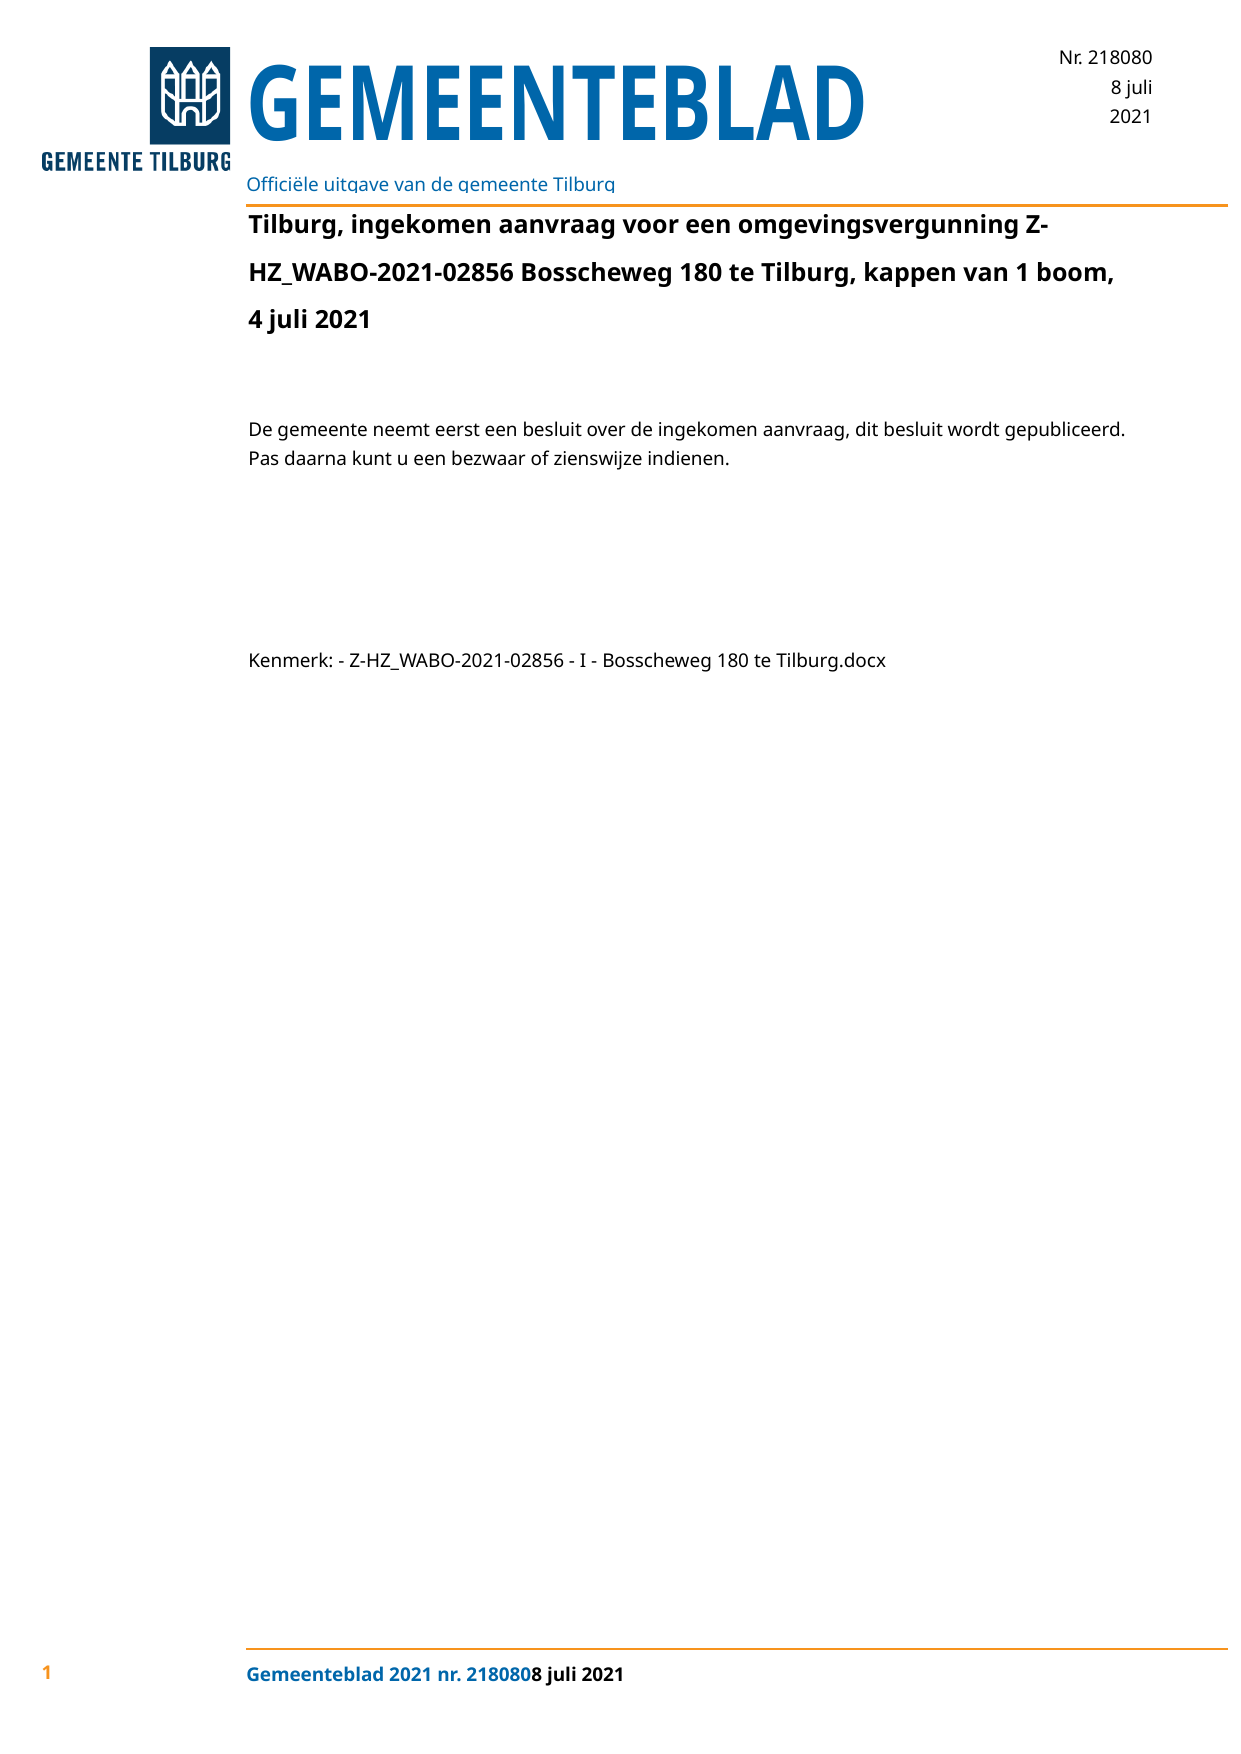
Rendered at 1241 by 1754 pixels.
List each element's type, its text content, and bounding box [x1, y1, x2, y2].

picture [41, 47, 231, 172]
text De gemeente neemt eerst een besluit over de ingekomen aanvraag, dit besluit wordt gepubliceerd. Pas daarna kunt u een bezwaar of zienswijze indienen. [248, 416, 1152, 471]
text Kenmerk: - Z-HZ_WABO-2021-02856 - I - Bosscheweg 180 te Tilburg.docx [248, 647, 1152, 673]
text Tilburg, ingekomen aanvraag voor een omgevingsvergunning Z-HZ_WABO-2021-02856 Bosscheweg 180 te Tilburg, kappen van 1 boom, 4 juli 2021 [248, 207, 1152, 336]
